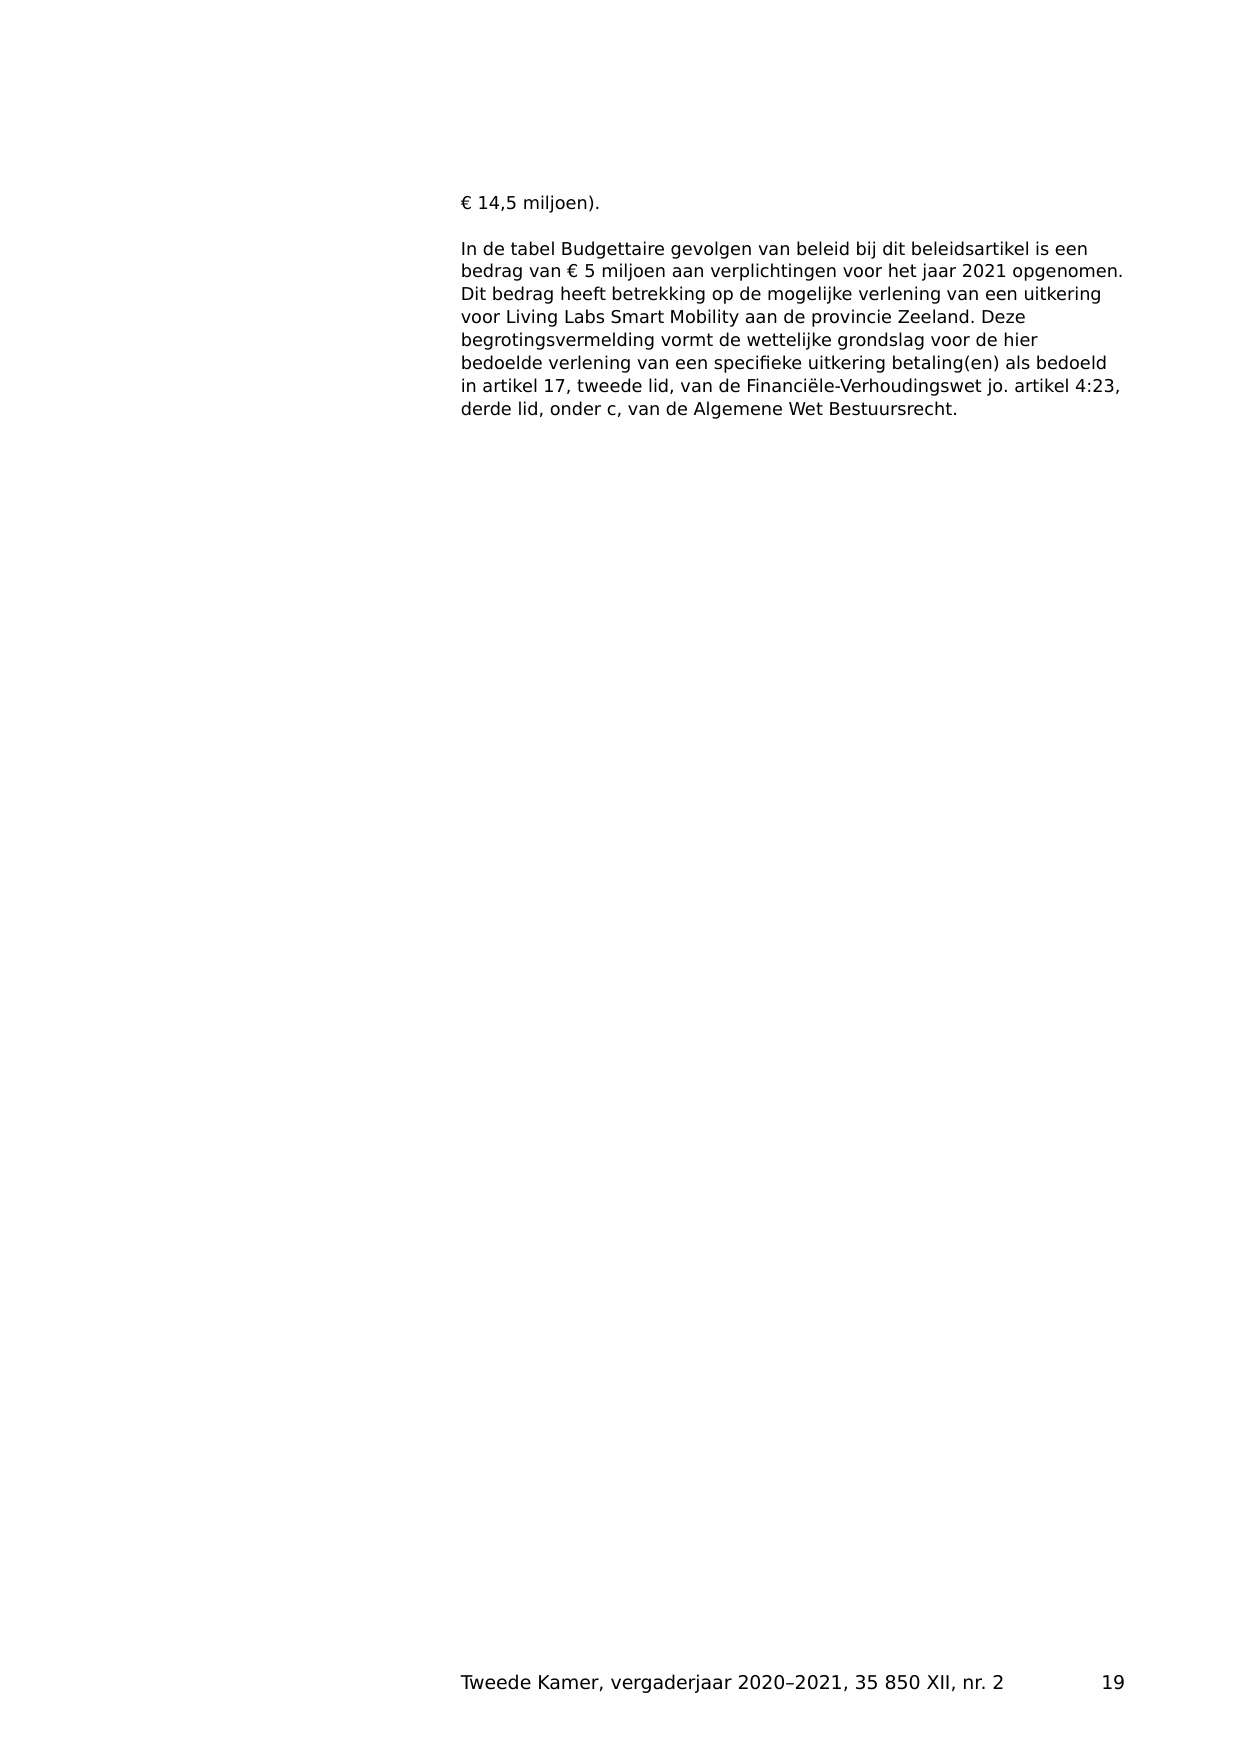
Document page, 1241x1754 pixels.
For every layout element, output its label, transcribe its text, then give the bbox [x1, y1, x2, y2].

text In de tabel Budgettaire gevolgen van beleid bij dit beleidsartikel is een bedrag van € 5 miljoen aan verplichtingen voor het jaar 2021 opgenomen. Dit bedrag heeft betrekking op de mogelijke verlening van een uitkering voor Living Labs Smart Mobility aan de provincie Zeeland. Deze begrotingsvermelding vormt de wettelijke grondslag voor de hier bedoelde verlening van een specifieke uitkering betaling(en) als bedoeld in artikel 17, tweede lid, van de Financiële-Verhoudingswet jo. artikel 4:23, derde lid, onder c, van de Algemene Wet Bestuursrecht. [461, 237, 1125, 420]
text € 14,5 miljoen). [461, 191, 1125, 214]
